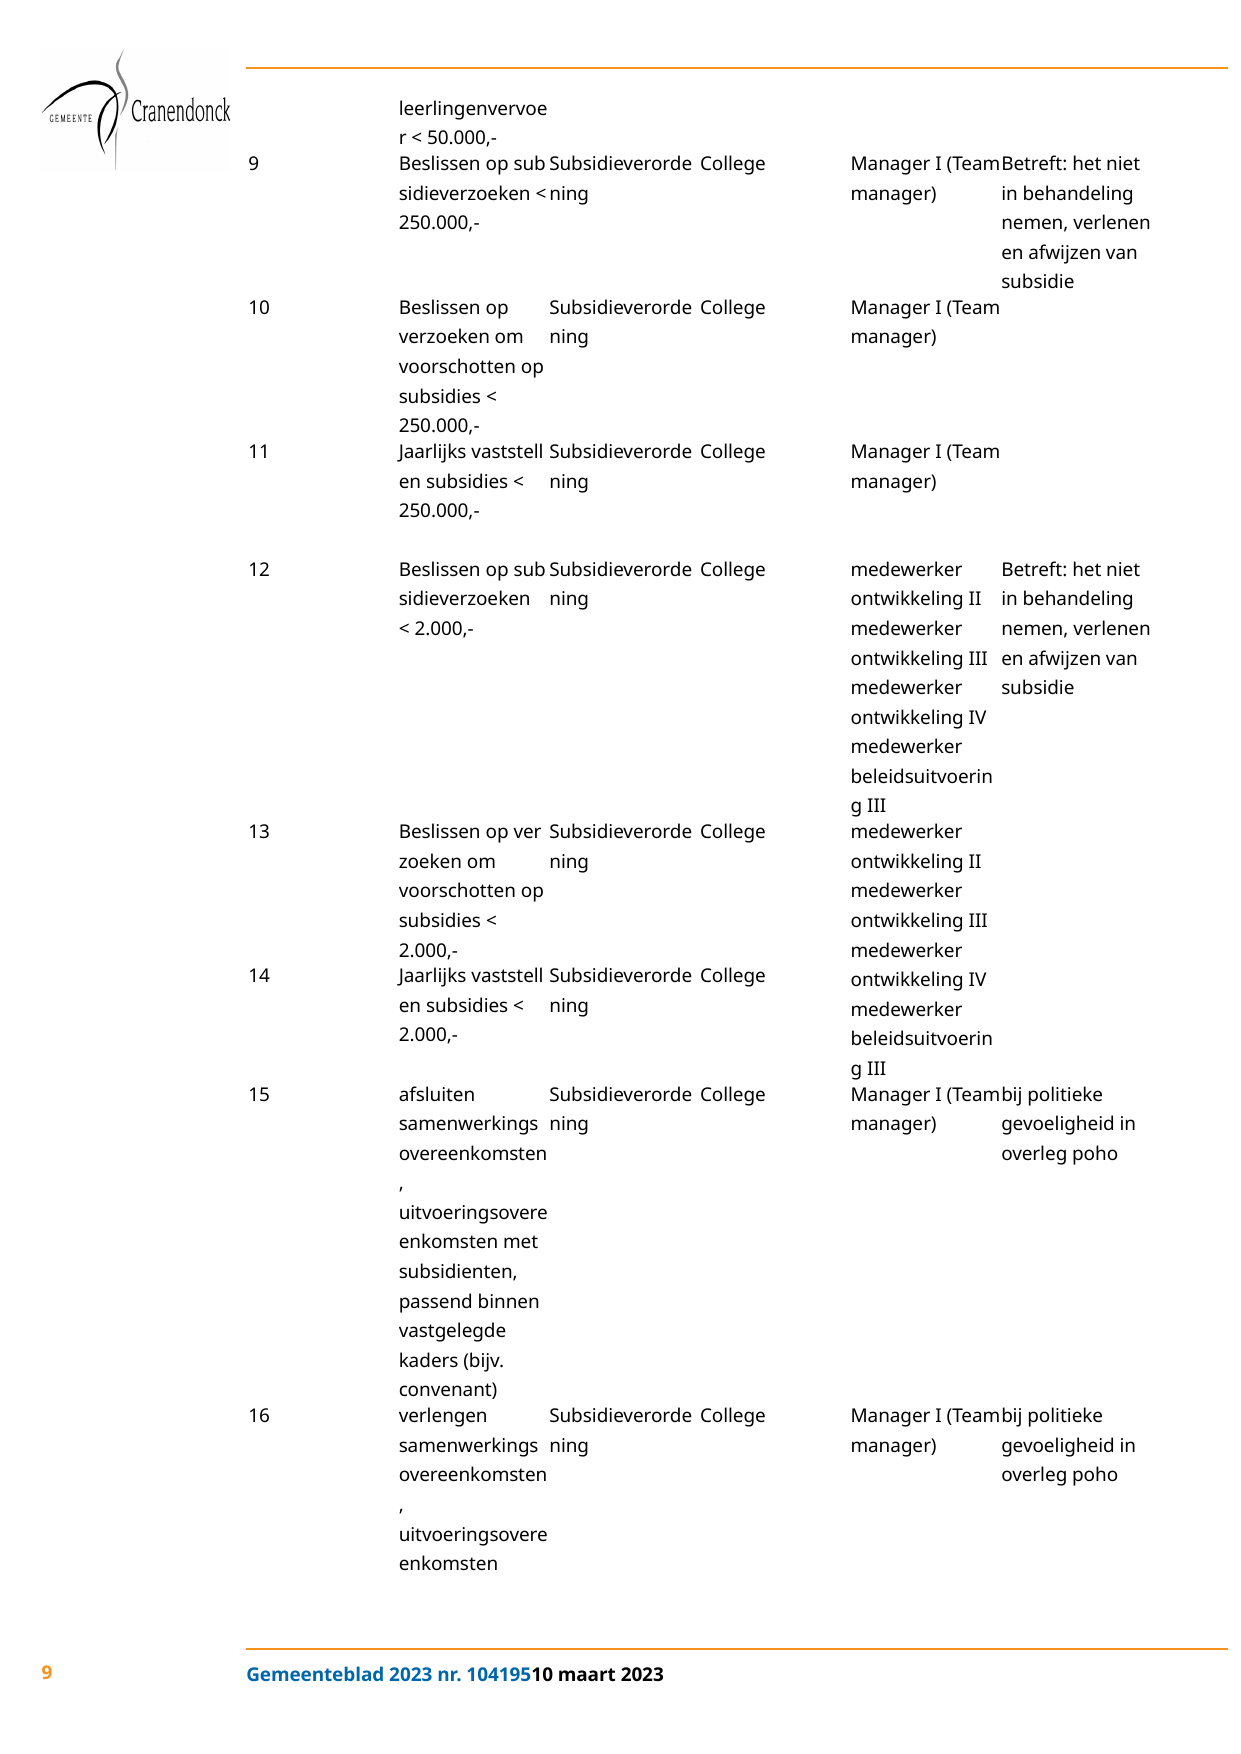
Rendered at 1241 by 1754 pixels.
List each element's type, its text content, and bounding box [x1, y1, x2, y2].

table_header Subsidieverordening [549, 556, 700, 818]
table_cell Manager I (Teammanager) [850, 150, 1001, 294]
table_cell 14 [248, 963, 398, 1081]
picture [41, 47, 231, 172]
table_cell College [700, 150, 850, 294]
table_cell Subsidieverordening [549, 819, 700, 962]
table_header medewerker ontwikkeling II medewerker ontwikkeling III medewerker ontwikkeling IV medewerker beleidsuitvoering III [850, 556, 1001, 818]
table_cell Manager I (Teammanager) [850, 1403, 1001, 1576]
table_cell Betreft: het niet in behandeling nemen, verlenen en afwijzen van subsidie [1001, 150, 1152, 294]
table_cell Subsidieverordening [549, 1081, 700, 1402]
table_cell medewerker ontwikkeling II medewerker ontwikkeling III medewerker ontwikkeling IV medewerker beleidsuitvoering III [850, 819, 1001, 1081]
table_cell Subsidieverordening [549, 150, 700, 294]
table_cell College [700, 294, 850, 438]
table_cell bij politieke gevoeligheid in overleg poho [1001, 1403, 1152, 1576]
table_cell Manager I (Teammanager) [850, 294, 1001, 438]
table_cell [1001, 294, 1152, 438]
table_cell afsluiten samenwerkingsovereenkomsten, uitvoeringsovereenkomsten met subsidienten, passend binnen vastgelegde kaders (bijv. convenant) [399, 1081, 549, 1402]
table_cell 11 [248, 438, 398, 523]
table_cell verlengen samenwerkingsovereenkomsten, uitvoeringsovereenkomsten [399, 1403, 549, 1576]
table_cell Manager I (Teammanager) [850, 438, 1001, 523]
table_cell Beslissen op verzoeken om voorschotten op subsidies < 2.000,- [399, 819, 549, 962]
table_cell Subsidieverordening [549, 438, 700, 523]
table_cell [700, 95, 850, 150]
table_cell [1001, 95, 1152, 150]
table_cell 13 [248, 819, 398, 962]
table_cell Subsidieverordening [549, 963, 700, 1081]
table_cell College [700, 1403, 850, 1576]
table_cell College [700, 963, 850, 1081]
table_cell bij politieke gevoeligheid in overleg poho [1001, 1081, 1152, 1402]
table_cell 10 [248, 294, 398, 438]
table_cell Subsidieverordening [549, 294, 700, 438]
table_header 12 [248, 556, 398, 818]
table_cell 9 [248, 150, 398, 294]
table_cell [850, 95, 1001, 150]
table_header Beslissen op subsidieverzoeken < 2.000,- [399, 556, 549, 818]
table_header College [700, 556, 850, 818]
table_cell [1001, 438, 1152, 523]
table_header Betreft: het niet in behandeling nemen, verlenen en afwijzen van subsidie [1001, 556, 1152, 818]
table_cell Beslissen op subsidieverzoeken < 250.000,- [399, 150, 549, 294]
table_cell Manager I (Teammanager) [850, 1081, 1001, 1402]
table_cell College [700, 819, 850, 962]
table_cell [549, 95, 700, 150]
table_cell Subsidieverordening [549, 1403, 700, 1576]
table_cell Jaarlijks vaststellen subsidies < 250.000,- [399, 438, 549, 523]
table_cell College [700, 1081, 850, 1402]
table_cell [1001, 819, 1152, 962]
table_cell College [700, 438, 850, 523]
table_cell Jaarlijks vaststellen subsidies < 2.000,- [399, 963, 549, 1081]
table_cell [1001, 963, 1152, 1081]
table_cell [248, 95, 398, 150]
table_cell Beslissen op verzoeken om voorschotten op subsidies < 250.000,- [399, 294, 549, 438]
table_cell 16 [248, 1403, 398, 1576]
table_cell leerlingenvervoer < 50.000,- [399, 95, 549, 150]
table_cell 15 [248, 1081, 398, 1402]
